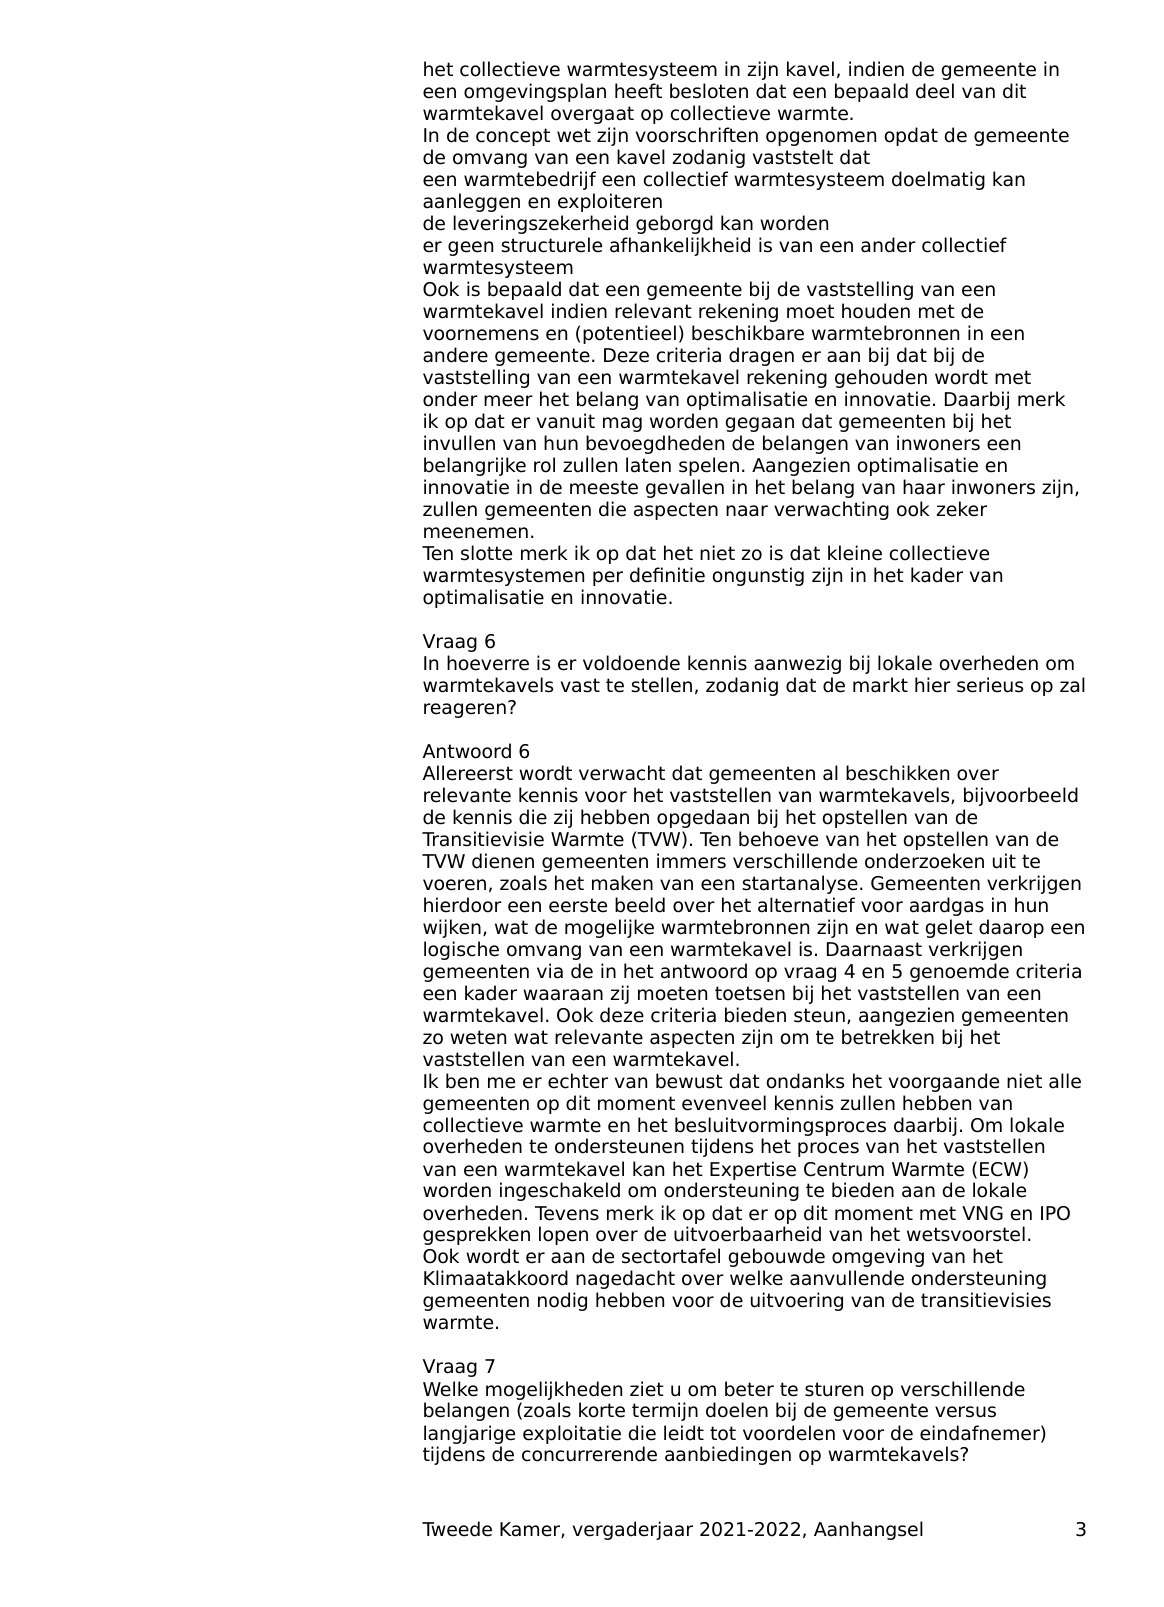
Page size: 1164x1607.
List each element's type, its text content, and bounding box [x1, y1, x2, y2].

text Vraag 6 [422, 631, 1087, 653]
text In de concept wet zijn voorschriften opgenomen opdat de gemeente de omvang van een kavel zodanig vaststelt dat [422, 125, 1087, 169]
text Antwoord 6 [422, 741, 1087, 763]
text er geen structurele afhankelijkheid is van een ander collectief warmtesysteem [422, 235, 1087, 279]
text In hoeverre is er voldoende kennis aanwezig bij lokale overheden om warmtekavels vast te stellen, zodanig dat de markt hier serieus op zal reageren? [422, 653, 1087, 719]
text de leveringszekerheid geborgd kan worden [422, 213, 1087, 235]
text Ten slotte merk ik op dat het niet zo is dat kleine collectieve warmtesystemen per definitie ongunstig zijn in het kader van optimalisatie en innovatie. [422, 543, 1087, 608]
text Welke mogelijkheden ziet u om beter te sturen op verschillende belangen (zoals korte termijn doelen bij de gemeente versus langjarige exploitatie die leidt tot voordelen voor de eindafnemer) tijdens de concurrerende aanbiedingen op warmtekavels? [422, 1378, 1087, 1466]
text Ook wordt er aan de sectortafel gebouwde omgeving van het Klimaatakkoord nagedacht over welke aanvullende ondersteuning gemeenten nodig hebben voor de uitvoering van de transitievisies warmte. [422, 1246, 1087, 1334]
text het collectieve warmtesysteem in zijn kavel, indien de gemeente in een omgevingsplan heeft besloten dat een bepaald deel van dit warmtekavel overgaat op collectieve warmte. [422, 59, 1087, 125]
text een warmtebedrijf een collectief warmtesysteem doelmatig kan aanleggen en exploiteren [422, 169, 1087, 213]
text Ook is bepaald dat een gemeente bij de vaststelling van een warmtekavel indien relevant rekening moet houden met de voornemens en (potentieel) beschikbare warmtebronnen in een andere gemeente. Deze criteria dragen er aan bij dat bij de vaststelling van een warmtekavel rekening gehouden wordt met onder meer het belang van optimalisatie en innovatie. Daarbij merk ik op dat er vanuit mag worden gegaan dat gemeenten bij het invullen van hun bevoegdheden de belangen van inwoners een belangrijke rol zullen laten spelen. Aangezien optimalisatie en innovatie in de meeste gevallen in het belang van haar inwoners zijn, zullen gemeenten die aspecten naar verwachting ook zeker meenemen. [422, 279, 1087, 543]
text Vraag 7 [422, 1356, 1087, 1378]
text Ik ben me er echter van bewust dat ondanks het voorgaande niet alle gemeenten op dit moment evenveel kennis zullen hebben van collectieve warmte en het besluitvormingsproces daarbij. Om lokale overheden te ondersteunen tijdens het proces van het vaststellen van een warmtekavel kan het Expertise Centrum Warmte (ECW) worden ingeschakeld om ondersteuning te bieden aan de lokale overheden. Tevens merk ik op dat er op dit moment met VNG en IPO gesprekken lopen over de uitvoerbaarheid van het wetsvoorstel. [422, 1071, 1087, 1246]
text Allereerst wordt verwacht dat gemeenten al beschikken over relevante kennis voor het vaststellen van warmtekavels, bijvoorbeeld de kennis die zij hebben opgedaan bij het opstellen van de Transitievisie Warmte (TVW). Ten behoeve van het opstellen van de TVW dienen gemeenten immers verschillende onderzoeken uit te voeren, zoals het maken van een startanalyse. Gemeenten verkrijgen hierdoor een eerste beeld over het alternatief voor aardgas in hun wijken, wat de mogelijke warmtebronnen zijn en wat gelet daarop een logische omvang van een warmtekavel is. Daarnaast verkrijgen gemeenten via de in het antwoord op vraag 4 en 5 genoemde criteria een kader waaraan zij moeten toetsen bij het vaststellen van een warmtekavel. Ook deze criteria bieden steun, aangezien gemeenten zo weten wat relevante aspecten zijn om te betrekken bij het vaststellen van een warmtekavel. [422, 763, 1087, 1071]
